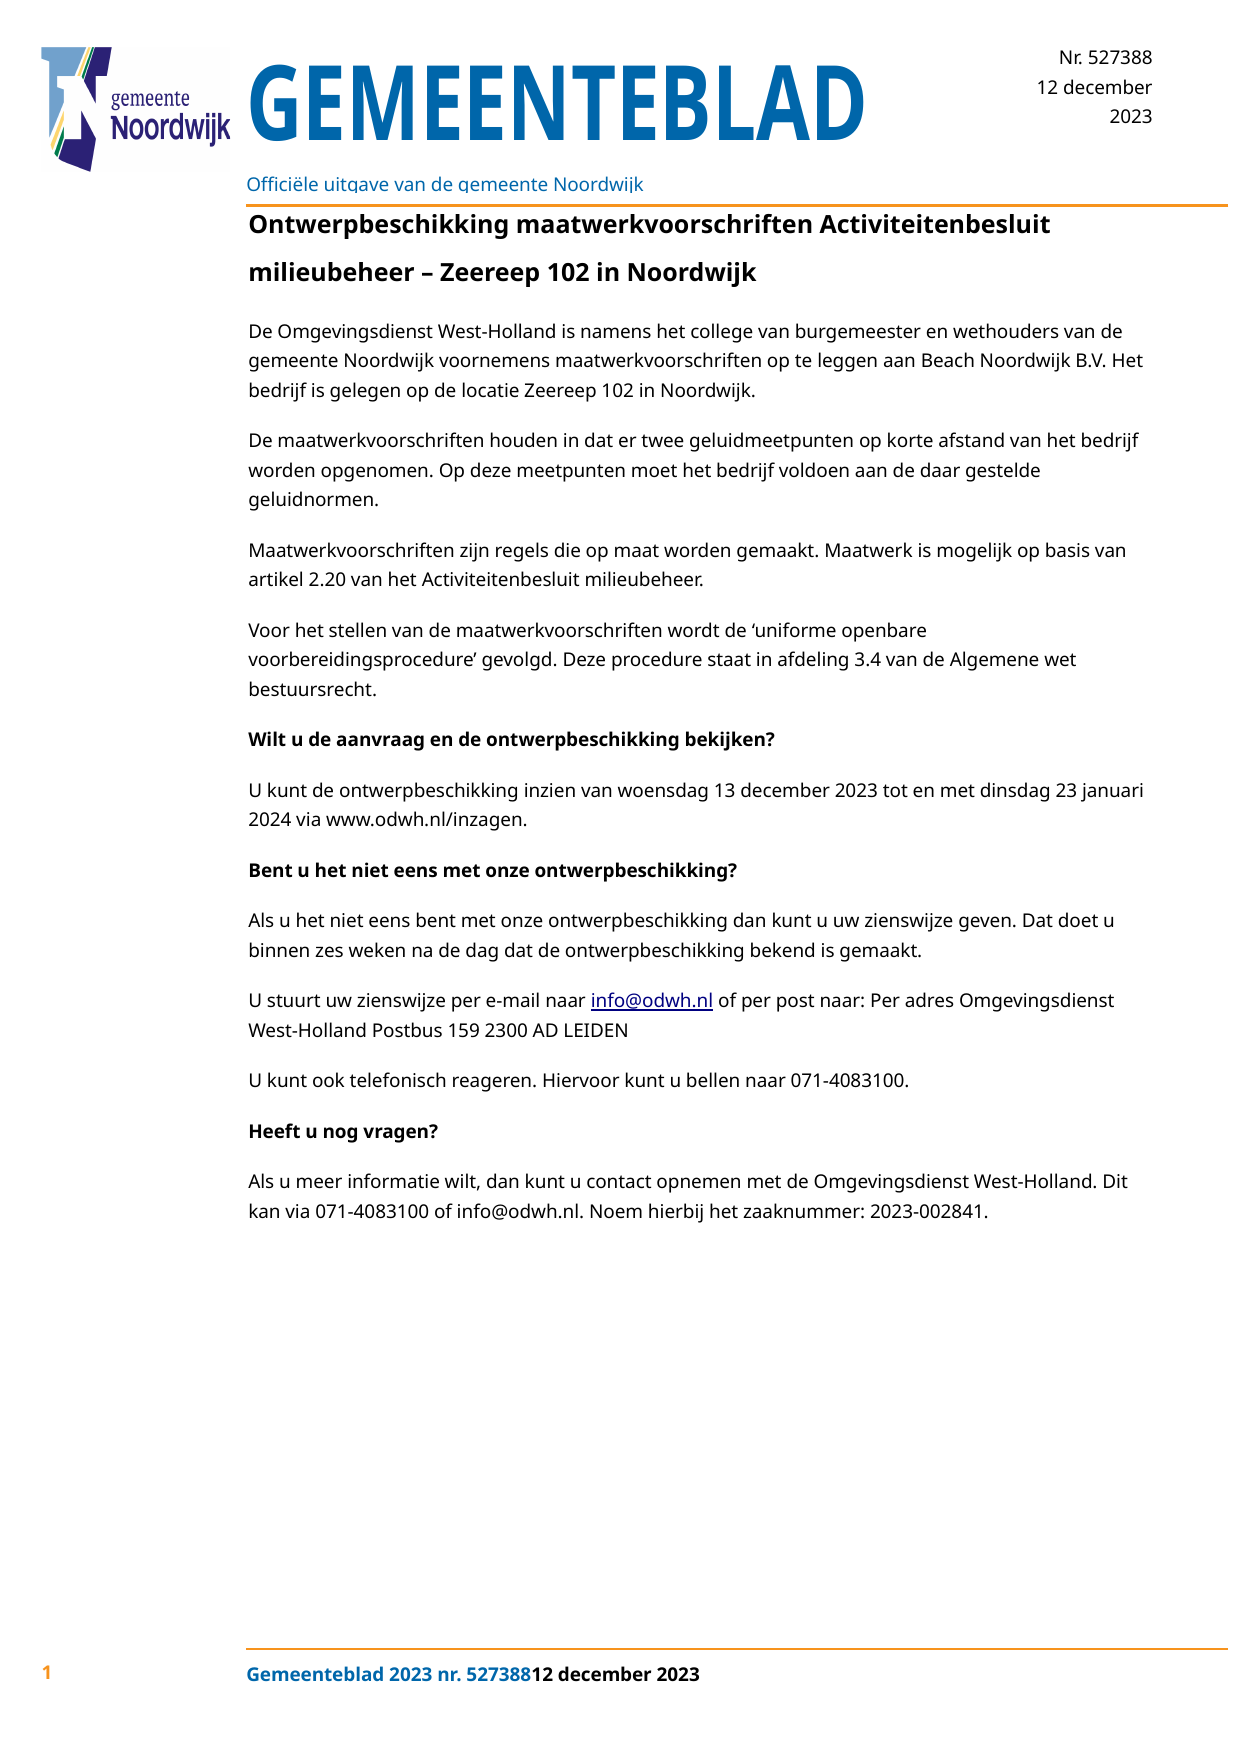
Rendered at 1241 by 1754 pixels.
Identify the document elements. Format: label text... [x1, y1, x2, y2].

text De maatwerkvoorschriften houden in dat er twee geluidmeetpunten op korte afstand van het bedrijf worden opgenomen. Op deze meetpunten moet het bedrijf voldoen aan de daar gestelde geluidnormen. [248, 427, 1152, 512]
text Als u het niet eens bent met onze ontwerpbeschikking dan kunt u uw zienswijze geven. Dat doet u binnen zes weken na de dag dat de ontwerpbeschikking bekend is gemaakt. [248, 907, 1152, 963]
text Wilt u de aanvraag en de ontwerpbeschikking bekijken? [248, 727, 1152, 752]
text Als u meer informatie wilt, dan kunt u contact opnemen met de Omgevingsdienst West-Holland. Dit kan via 071-4083100 of info@odwh.nl. Noem hierbij het zaaknummer: 2023-002841. [248, 1168, 1152, 1224]
text U kunt de ontwerpbeschikking inzien van woensdag 13 december 2023 tot en met dinsdag 23 januari 2024 via www.odwh.nl/inzagen. [248, 777, 1152, 832]
text De Omgevingsdienst West-Holland is namens het college van burgemeester en wethouders van de gemeente Noordwijk voornemens maatwerkvoorschriften op te leggen aan Beach Noordwijk B.V. Het bedrijf is gelegen op de locatie Zeereep 102 in Noordwijk. [248, 318, 1152, 403]
text U stuurt uw zienswijze per e-mail naar info@odwh.nl of per post naar: Per adres Omgevingsdienst West-Holland Postbus 159 2300 AD LEIDEN [248, 987, 1152, 1043]
text Heeft u nog vragen? [248, 1118, 1152, 1144]
text Voor het stellen van de maatwerkvoorschriften wordt de ‘uniforme openbare voorbereidingsprocedure’ gevolgd. Deze procedure staat in afdeling 3.4 van de Algemene wet bestuursrecht. [248, 617, 1152, 702]
text Bent u het niet eens met onze ontwerpbeschikking? [248, 857, 1152, 883]
text Maatwerkvoorschriften zijn regels die op maat worden gemaakt. Maatwerk is mogelijk op basis van artikel 2.20 van het Activiteitenbesluit milieubeheer. [248, 537, 1152, 592]
text U kunt ook telefonisch reageren. Hiervoor kunt u bellen naar 071-4083100. [248, 1067, 1152, 1093]
picture [41, 47, 231, 172]
text Ontwerpbeschikking maatwerkvoorschriften Activiteitenbesluit milieubeheer – Zeereep 102 in Noordwijk [248, 207, 1152, 288]
